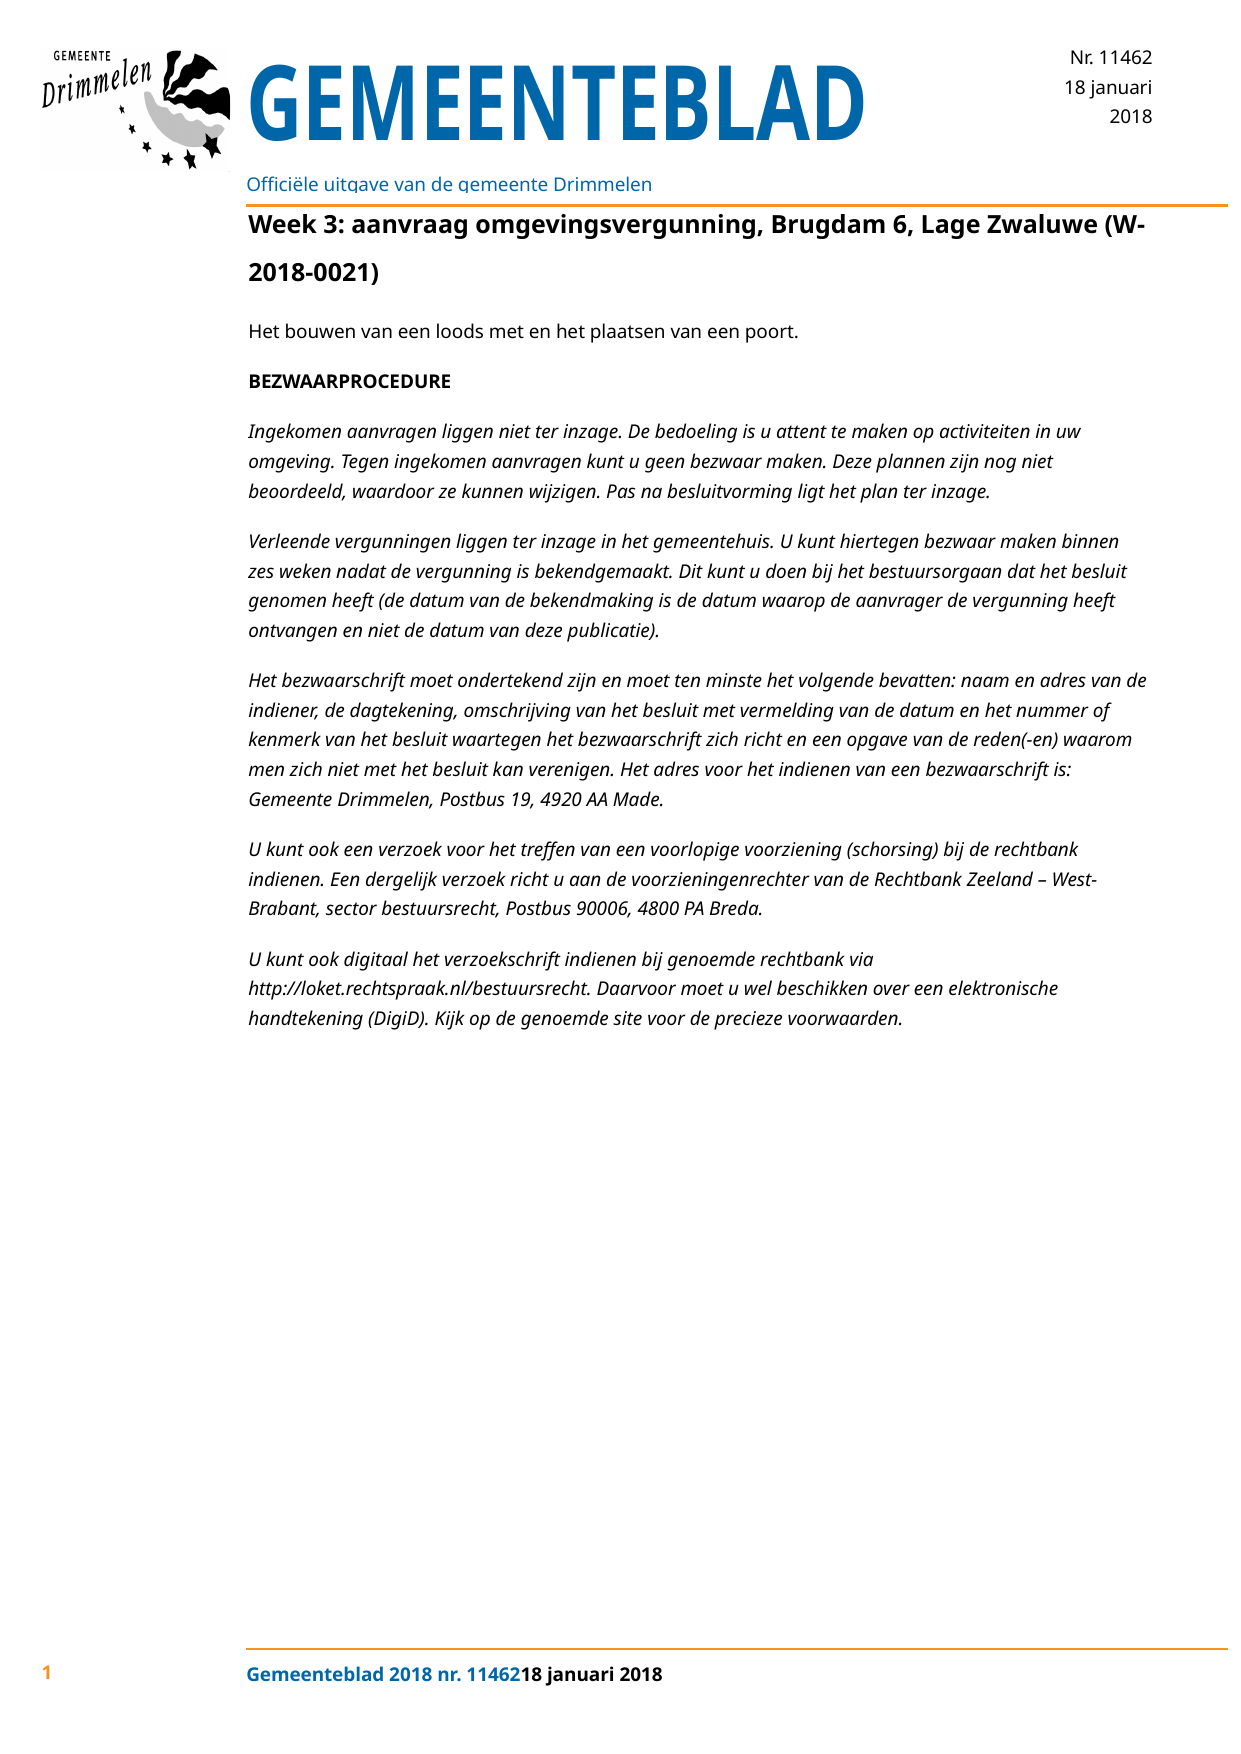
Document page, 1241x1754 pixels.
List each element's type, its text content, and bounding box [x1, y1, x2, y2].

text Verleende vergunningen liggen ter inzage in het gemeentehuis. U kunt hiertegen bezwaar maken binnen zes weken nadat de vergunning is bekendgemaakt. Dit kunt u doen bij het bestuursorgaan dat het besluit genomen heeft (de datum van de bekendmaking is de datum waarop de aanvrager de vergunning heeft ontvangen en niet de datum van deze publicatie). [248, 528, 1152, 643]
text Week 3: aanvraag omgevingsvergunning, Brugdam 6, Lage Zwaluwe (W-2018-0021) [248, 207, 1152, 288]
text Ingekomen aanvragen liggen niet ter inzage. De bedoeling is u attent te maken op activiteiten in uw omgeving. Tegen ingekomen aanvragen kunt u geen bezwaar maken. Deze plannen zijn nog niet beoordeeld, waardoor ze kunnen wijzigen. Pas na besluitvorming ligt het plan ter inzage. [248, 419, 1152, 504]
text Het bouwen van een loods met en het plaatsen van een poort. [248, 318, 1152, 344]
text Het bezwaarschrift moet ondertekend zijn en moet ten minste het volgende bevatten: naam en adres van de indiener, de dagtekening, omschrijving van het besluit met vermelding van de datum en het nummer of kenmerk van het besluit waartegen het bezwaarschrift zich richt en een opgave van de reden(-en) waarom men zich niet met het besluit kan verenigen. Het adres voor het indienen van een bezwaarschrift is: Gemeente Drimmelen, Postbus 19, 4920 AA Made. [248, 667, 1152, 812]
picture [41, 47, 231, 172]
text U kunt ook een verzoek voor het treffen van een voorlopige voorziening (schorsing) bij de rechtbank indienen. Een dergelijk verzoek richt u aan de voorzieningenrechter van de Rechtbank Zeeland – West-Brabant, sector bestuursrecht, Postbus 90006, 4800 PA Breda. [248, 836, 1152, 921]
text U kunt ook digitaal het verzoekschrift indienen bij genoemde rechtbank via http://loket.rechtspraak.nl/bestuursrecht. Daarvoor moet u wel beschikken over een elektronische handtekening (DigiD). Kijk op de genoemde site voor de precieze voorwaarden. [248, 946, 1152, 1031]
text BEZWAARPROCEDURE [248, 368, 1152, 394]
